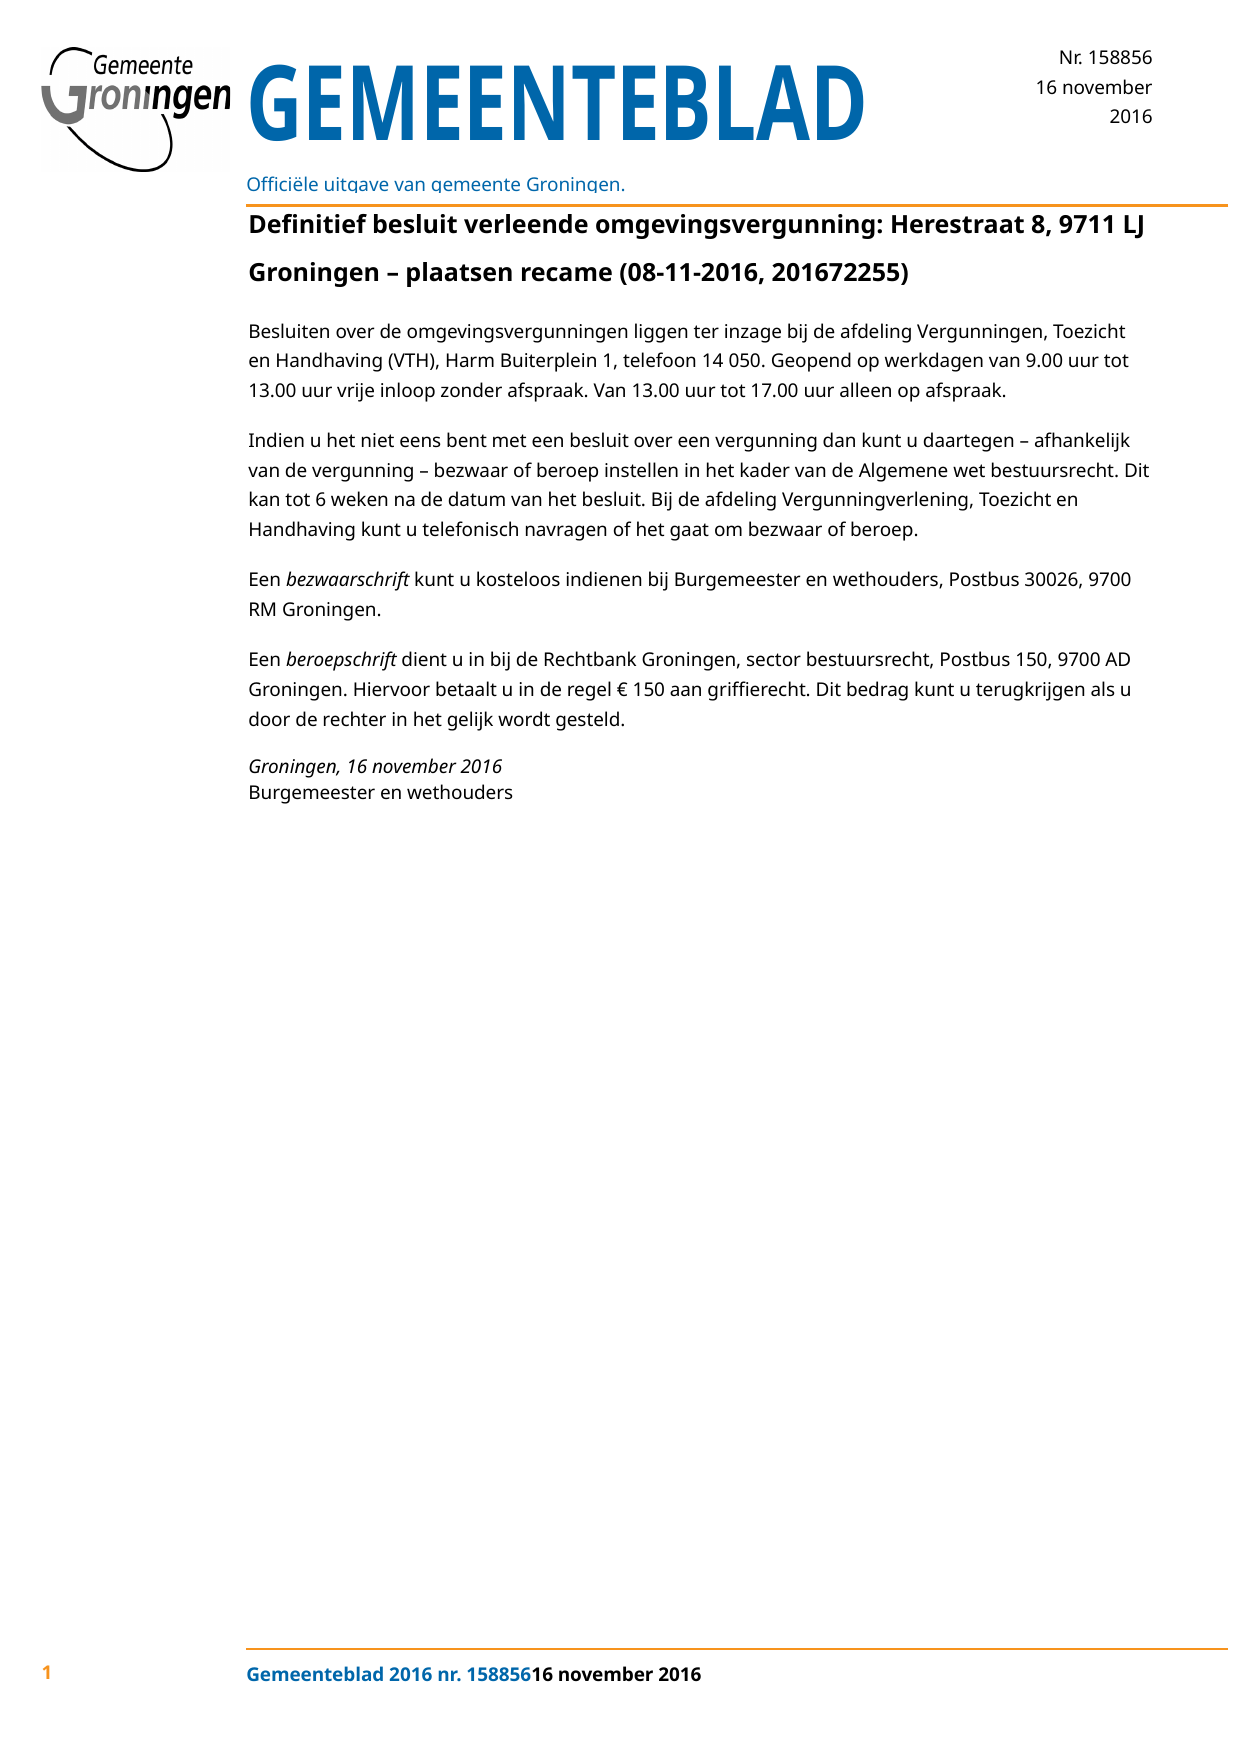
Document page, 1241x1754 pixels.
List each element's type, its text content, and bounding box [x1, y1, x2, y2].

text Indien u het niet eens bent met een besluit over een vergunning dan kunt u daartegen – afhankelijk van de vergunning – bezwaar of beroep instellen in het kader van de Algemene wet bestuursrecht. Dit kan tot 6 weken na de datum van het besluit. Bij de afdeling Vergunningverlening, Toezicht en Handhaving kunt u telefonisch navragen of het gaat om bezwaar of beroep. [248, 427, 1152, 542]
text Besluiten over de omgevingsvergunningen liggen ter inzage bij de afdeling Vergunningen, Toezicht en Handhaving (VTH), Harm Buiterplein 1, telefoon 14 050. Geopend op werkdagen van 9.00 uur tot 13.00 uur vrije inloop zonder afspraak. Van 13.00 uur tot 17.00 uur alleen op afspraak. [248, 318, 1152, 403]
text Definitief besluit verleende omgevingsvergunning: Herestraat 8, 9711 LJ Groningen – plaatsen recame (08-11-2016, 201672255) [248, 207, 1152, 288]
text Een bezwaarschrift kunt u kosteloos indienen bij Burgemeester en wethouders, Postbus 30026, 9700 RM Groningen. [248, 567, 1152, 622]
picture [41, 47, 231, 172]
text Burgemeester en wethouders [248, 779, 1152, 805]
text Een beroepschrift dient u in bij de Rechtbank Groningen, sector bestuursrecht, Postbus 150, 9700 AD Groningen. Hiervoor betaalt u in de regel € 150 aan griffierecht. Dit bedrag kunt u terugkrijgen als u door de rechter in het gelijk wordt gesteld. [248, 647, 1152, 732]
text Groningen, 16 november 2016 [248, 754, 1152, 779]
